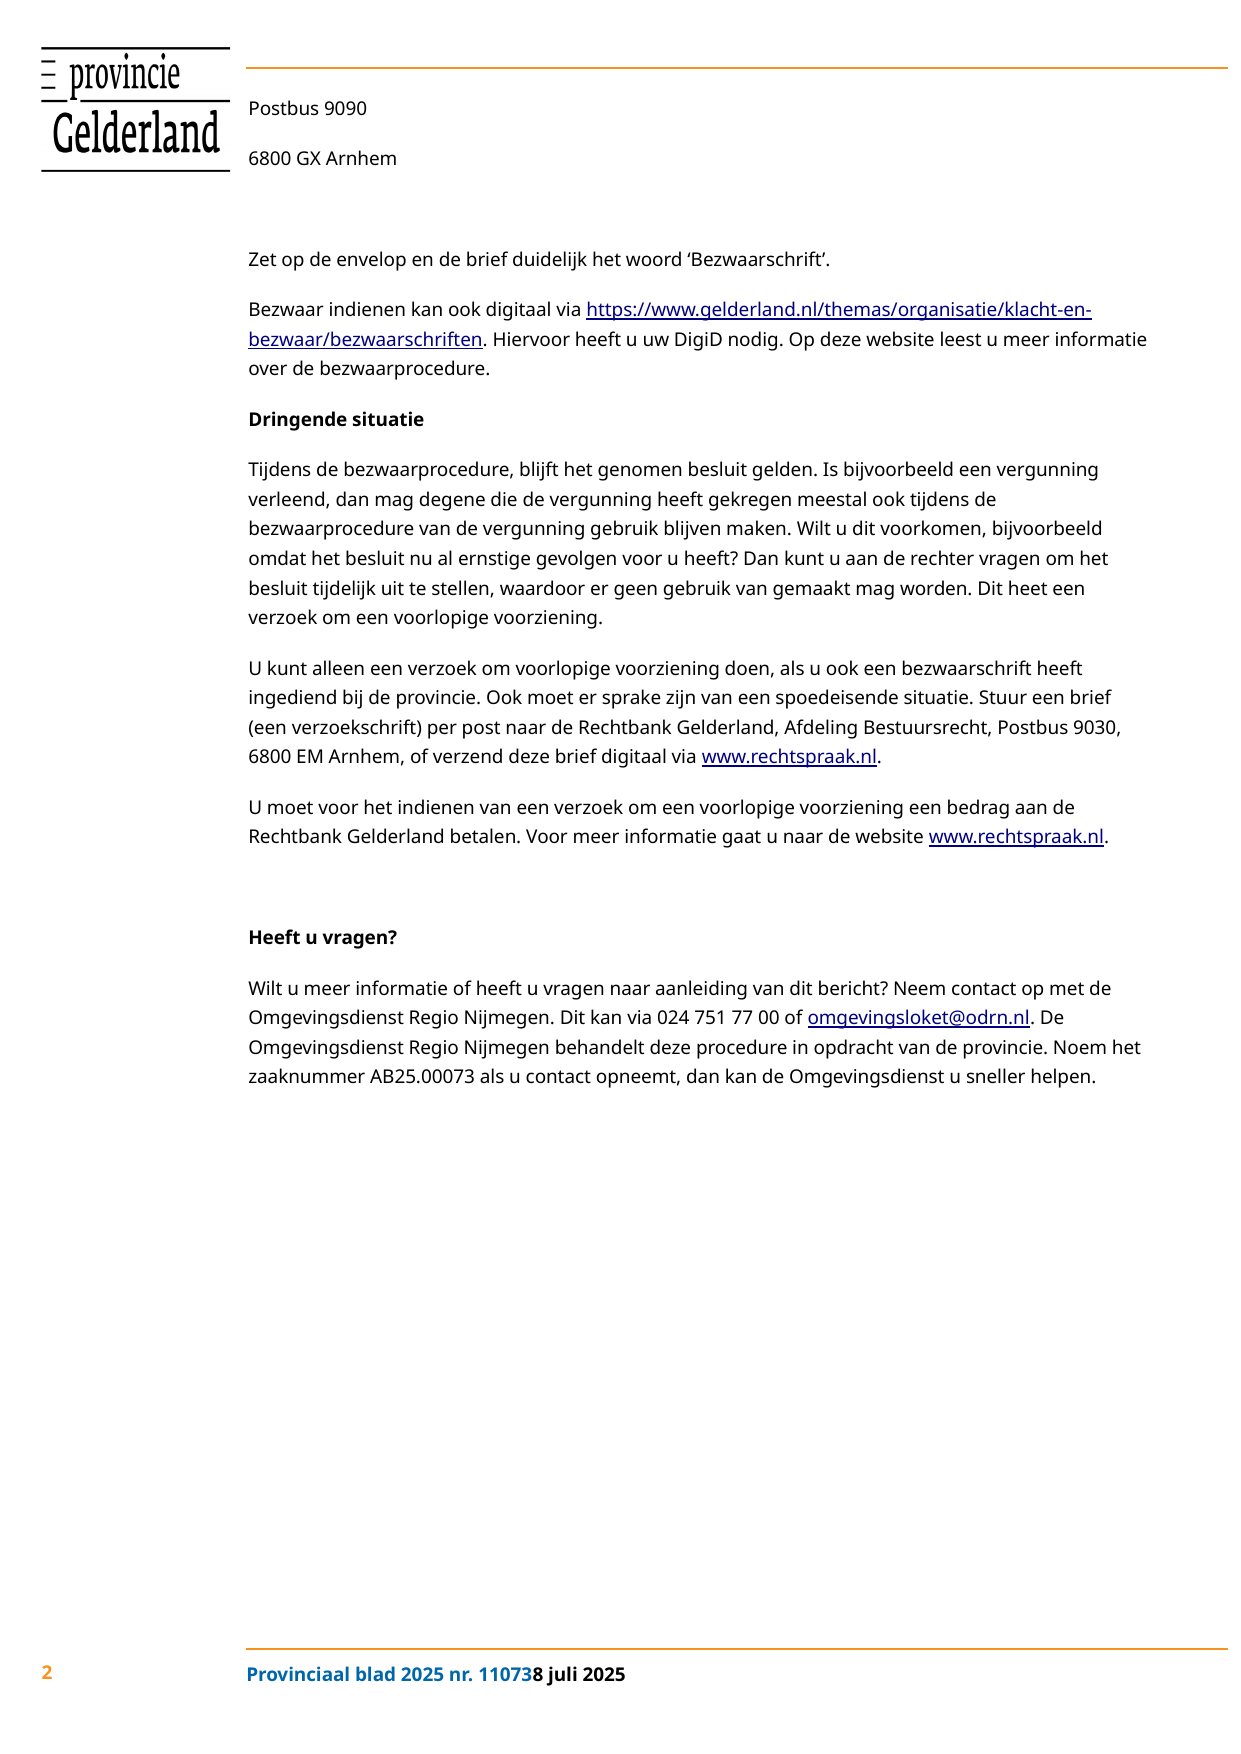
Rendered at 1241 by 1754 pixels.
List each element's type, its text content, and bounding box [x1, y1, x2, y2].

text Tijdens de bezwaarprocedure, blijft het genomen besluit gelden. Is bijvoorbeeld een vergunning verleend, dan mag degene die de vergunning heeft gekregen meestal ook tijdens de bezwaarprocedure van de vergunning gebruik blijven maken. Wilt u dit voorkomen, bijvoorbeeld omdat het besluit nu al ernstige gevolgen voor u heeft? Dan kunt u aan de rechter vragen om het besluit tijdelijk uit te stellen, waardoor er geen gebruik van gemaakt mag worden. Dit heet een verzoek om een voorlopige voorziening. [248, 456, 1152, 630]
text Wilt u meer informatie of heeft u vragen naar aanleiding van dit bericht? Neem contact op met de Omgevingsdienst Regio Nijmegen. Dit kan via 024 751 77 00 of omgevingsloket@odrn.nl. De Omgevingsdienst Regio Nijmegen behandelt deze procedure in opdracht van de provincie. Noem het zaaknummer AB25.00073 als u contact opneemt, dan kan de Omgevingsdienst u sneller helpen. [248, 975, 1152, 1089]
text U kunt alleen een verzoek om voorlopige voorziening doen, als u ook een bezwaarschrift heeft ingediend bij de provincie. Ook moet er sprake zijn van een spoedeisende situatie. Stuur een brief (een verzoekschrift) per post naar de Rechtbank Gelderland, Afdeling Bestuursrecht, Postbus 9030, 6800 EM Arnhem, of verzend deze brief digitaal via www.rechtspraak.nl. [248, 655, 1152, 769]
text Dringende situatie [248, 406, 1152, 432]
picture [41, 47, 231, 172]
text U moet voor het indienen van een verzoek om een voorlopige voorziening een bedrag aan de Rechtbank Gelderland betalen. Voor meer informatie gaat u naar de website www.rechtspraak.nl. [248, 794, 1152, 849]
text Zet op de envelop en de brief duidelijk het woord ‘Bezwaarschrift’. [248, 246, 1152, 272]
text Heeft u vragen? [248, 924, 1152, 950]
text Postbus 9090 [248, 95, 1152, 121]
text Bezwaar indienen kan ook digitaal via https://www.gelderland.nl/themas/organisatie/klacht-en-bezwaar/bezwaarschriften. Hiervoor heeft u uw DigiD nodig. Op deze website leest u meer informatie over de bezwaarprocedure. [248, 296, 1152, 381]
text 6800 GX Arnhem [248, 145, 1152, 171]
